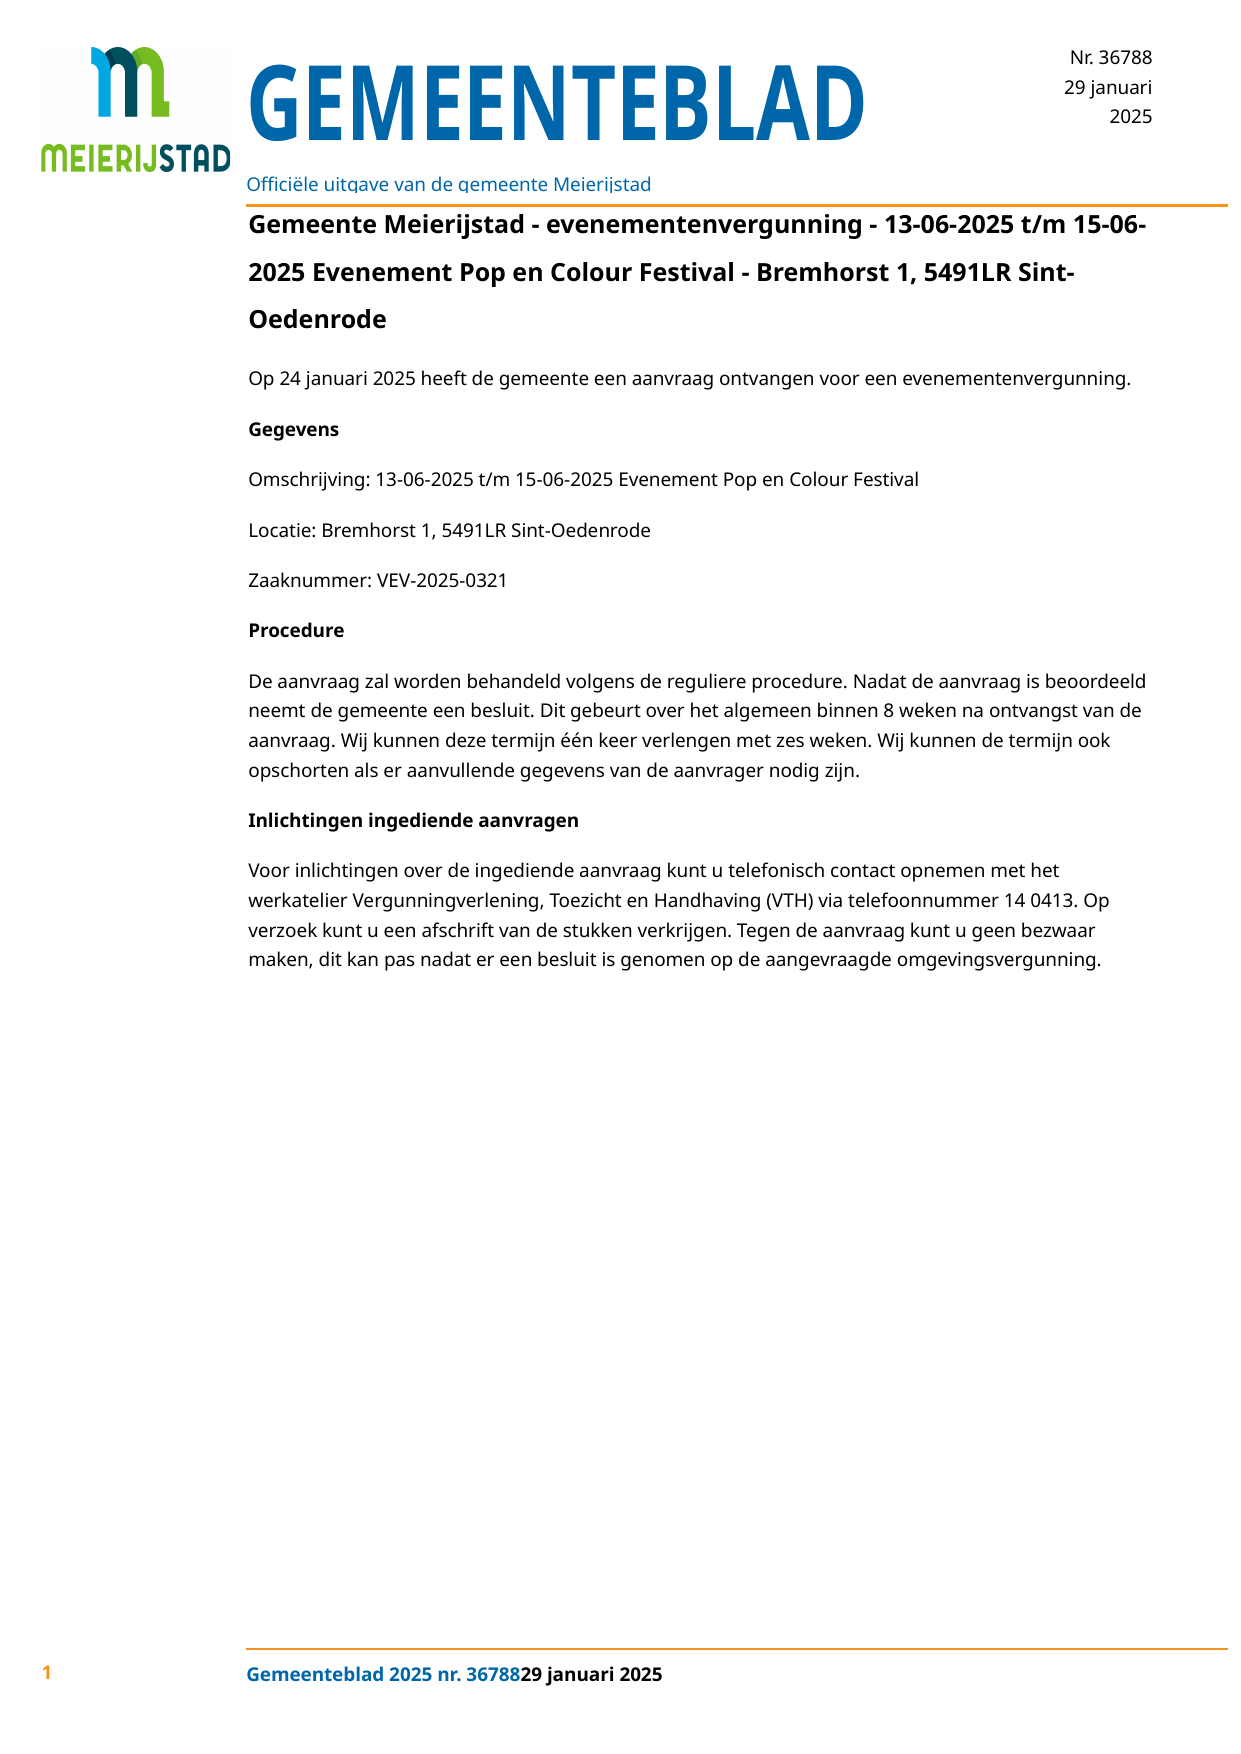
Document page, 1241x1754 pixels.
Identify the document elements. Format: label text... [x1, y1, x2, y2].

text Op 24 januari 2025 heeft de gemeente een aanvraag ontvangen voor een evenementenvergunning. [248, 366, 1152, 391]
text Procedure [248, 618, 1152, 643]
picture [41, 47, 231, 172]
text Zaaknummer: VEV-2025-0321 [248, 567, 1152, 593]
text Gemeente Meierijstad - evenementenvergunning - 13-06-2025 t/m 15-06-2025 Evenement Pop en Colour Festival - Bremhorst 1, 5491LR Sint-Oedenrode [248, 207, 1152, 336]
text Omschrijving: 13-06-2025 t/m 15-06-2025 Evenement Pop en Colour Festival [248, 466, 1152, 492]
text Inlichtingen ingediende aanvragen [248, 807, 1152, 833]
text Locatie: Bremhorst 1, 5491LR Sint-Oedenrode [248, 517, 1152, 542]
text De aanvraag zal worden behandeld volgens de reguliere procedure. Nadat de aanvraag is beoordeeld neemt de gemeente een besluit. Dit gebeurt over het algemeen binnen 8 weken na ontvangst van de aanvraag. Wij kunnen deze termijn één keer verlengen met zes weken. Wij kunnen de termijn ook opschorten als er aanvullende gegevens van de aanvrager nodig zijn. [248, 668, 1152, 782]
text Voor inlichtingen over de ingediende aanvraag kunt u telefonisch contact opnemen met het werkatelier Vergunningverlening, Toezicht en Handhaving (VTH) via telefoonnummer 14 0413. Op verzoek kunt u een afschrift van de stukken verkrijgen. Tegen de aanvraag kunt u geen bezwaar maken, dit kan pas nadat er een besluit is genomen op de aangevraagde omgevingsvergunning. [248, 858, 1152, 972]
text Gegevens [248, 416, 1152, 442]
